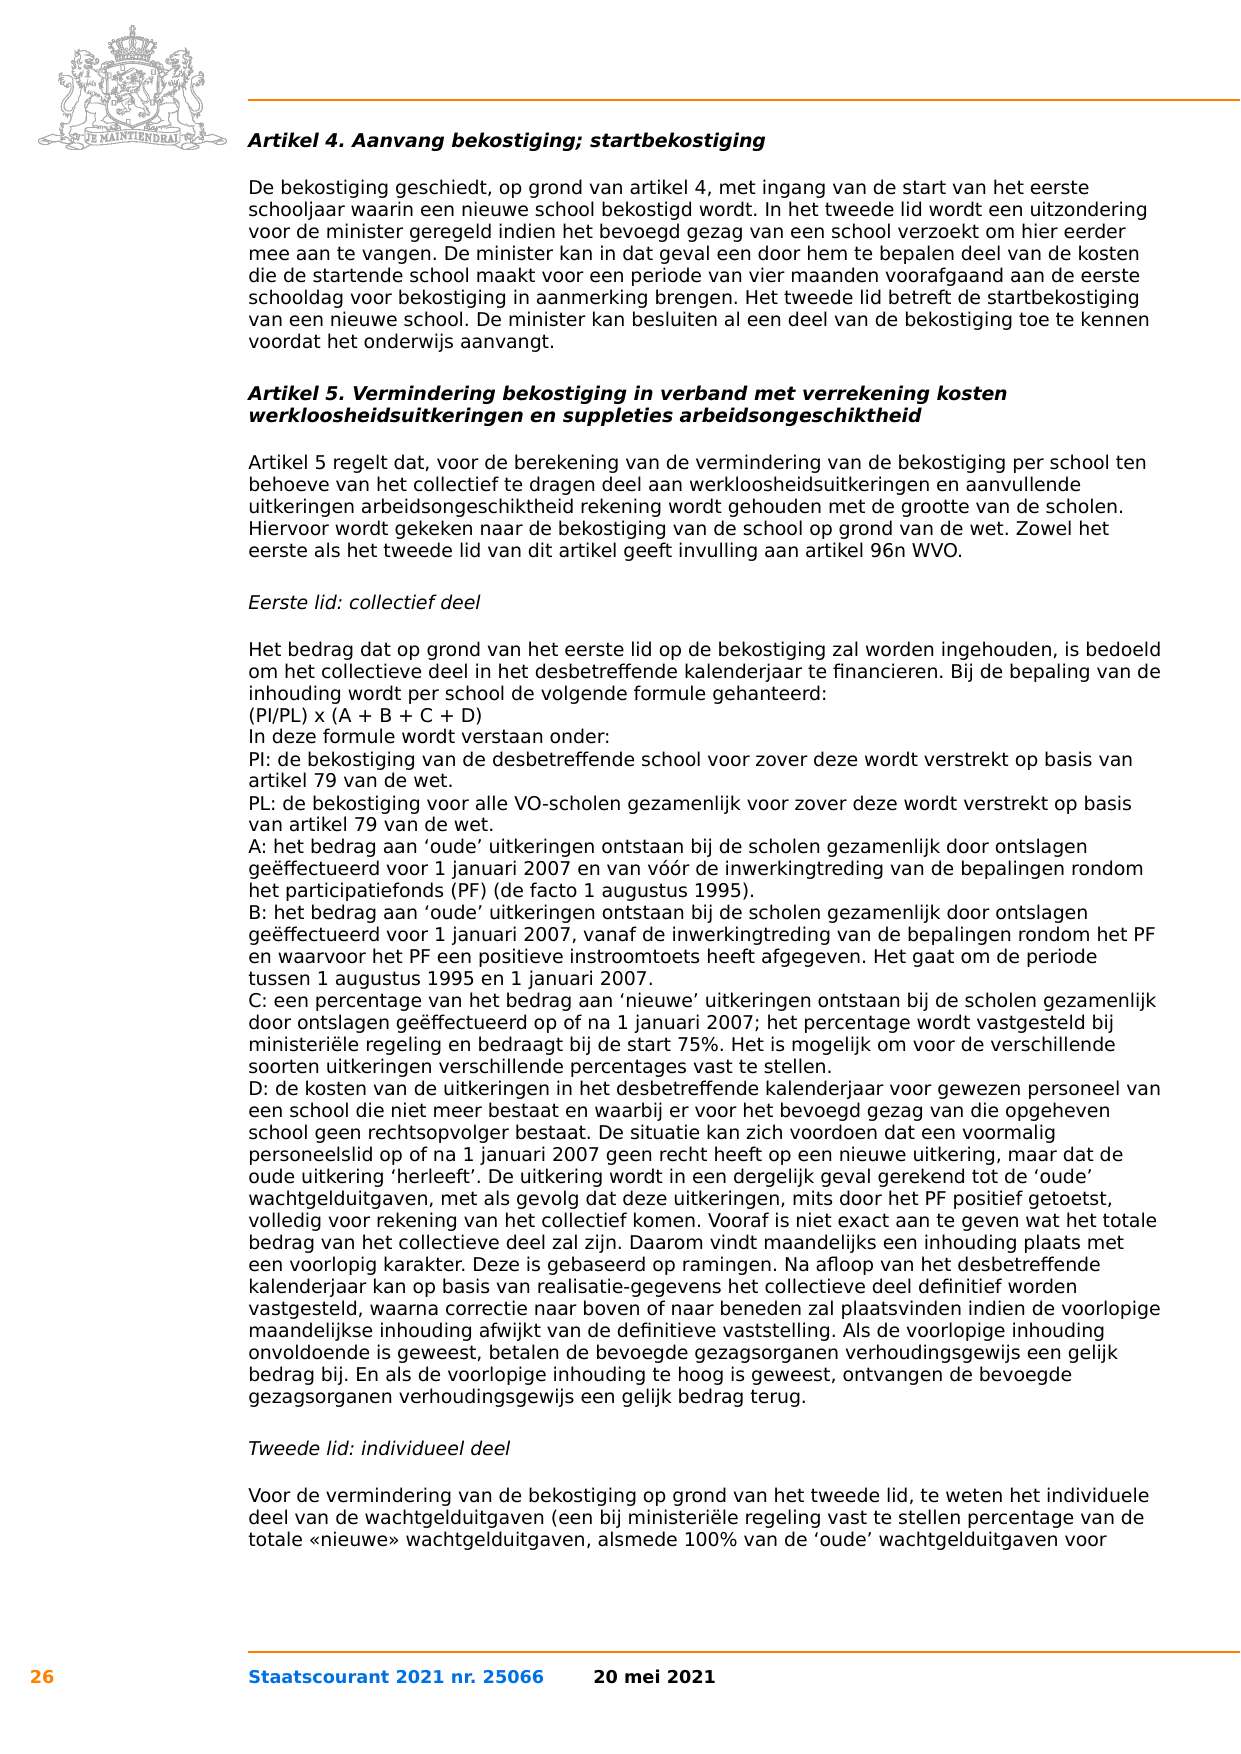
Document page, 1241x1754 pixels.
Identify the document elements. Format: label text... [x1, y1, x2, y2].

subtitle Eerste lid: collectief deel [248, 592, 1163, 613]
text (PI/PL) x (A + B + C + D) [248, 704, 1163, 726]
text B: het bedrag aan ‘oude’ uitkeringen ontstaan bij de scholen gezamenlijk door ontslagen geëffectueerd voor 1 januari 2007, vanaf de inwerkingtreding van de bepalingen rondom het PF en waarvoor het PF een positieve instroomtoets heeft afgegeven. Het gaat om de periode tussen 1 augustus 1995 en 1 januari 2007. [248, 902, 1163, 990]
picture [38, 25, 227, 150]
text Artikel 5 regelt dat, voor de berekening van de vermindering van de bekostiging per school ten behoeve van het collectief te dragen deel aan werkloosheidsuitkeringen en aanvullende uitkeringen arbeidsongeschiktheid rekening wordt gehouden met de grootte van de scholen. Hiervoor wordt gekeken naar de bekostiging van de school op grond van de wet. Zowel het eerste als het tweede lid van dit artikel geeft invulling aan artikel 96n WVO. [248, 452, 1163, 562]
text C: een percentage van het bedrag aan ‘nieuwe’ uitkeringen ontstaan bij de scholen gezamenlijk door ontslagen geëffectueerd op of na 1 januari 2007; het percentage wordt vastgesteld bij ministeriële regeling en bedraagt bij de start 75%. Het is mogelijk om voor de verschillende soorten uitkeringen verschillende percentages vast te stellen. [248, 990, 1163, 1078]
text A: het bedrag aan ‘oude’ uitkeringen ontstaan bij de scholen gezamenlijk door ontslagen geëffectueerd voor 1 januari 2007 en van vóór de inwerkingtreding van de bepalingen rondom het participatiefonds (PF) (de facto 1 augustus 1995). [248, 836, 1163, 902]
text PI: de bekostiging van de desbetreffende school voor zover deze wordt verstrekt op basis van artikel 79 van de wet. [248, 748, 1163, 792]
text De bekostiging geschiedt, op grond van artikel 4, met ingang van de start van het eerste schooljaar waarin een nieuwe school bekostigd wordt. In het tweede lid wordt een uitzondering voor de minister geregeld indien het bevoegd gezag van een school verzoekt om hier eerder mee aan te vangen. De minister kan in dat geval een door hem te bepalen deel van de kosten die de startende school maakt voor een periode van vier maanden voorafgaand aan de eerste schooldag voor bekostiging in aanmerking brengen. Het tweede lid betreft de startbekostiging van een nieuwe school. De minister kan besluiten al een deel van de bekostiging toe te kennen voordat het onderwijs aanvangt. [248, 177, 1163, 353]
subtitle Artikel 5. Vermindering bekostiging in verband met verrekening kosten werkloosheidsuitkeringen en suppleties arbeidsongeschiktheid [248, 383, 1163, 427]
text Voor de vermindering van de bekostiging op grond van het tweede lid, te weten het individuele deel van de wachtgelduitgaven (een bij ministeriële regeling vast te stellen percentage van de totale «nieuwe» wachtgelduitgaven, alsmede 100% van de ‘oude’ wachtgelduitgaven voor [248, 1485, 1163, 1551]
subtitle Tweede lid: individueel deel [248, 1438, 1163, 1460]
text In deze formule wordt verstaan onder: [248, 726, 1163, 748]
text Het bedrag dat op grond van het eerste lid op de bekostiging zal worden ingehouden, is bedoeld om het collectieve deel in het desbetreffende kalenderjaar te financieren. Bij de bepaling van de inhouding wordt per school de volgende formule gehanteerd: [248, 638, 1163, 704]
text D: de kosten van de uitkeringen in het desbetreffende kalenderjaar voor gewezen personeel van een school die niet meer bestaat en waarbij er voor het bevoegd gezag van die opgeheven school geen rechtsopvolger bestaat. De situatie kan zich voordoen dat een voormalig personeelslid op of na 1 januari 2007 geen recht heeft op een nieuwe uitkering, maar dat de oude uitkering ‘herleeft’. De uitkering wordt in een dergelijk geval gerekend tot de ‘oude’ wachtgelduitgaven, met als gevolg dat deze uitkeringen, mits door het PF positief getoetst, volledig voor rekening van het collectief komen. Vooraf is niet exact aan te geven wat het totale bedrag van het collectieve deel zal zijn. Daarom vindt maandelijks een inhouding plaats met een voorlopig karakter. Deze is gebaseerd op ramingen. Na afloop van het desbetreffende kalenderjaar kan op basis van realisatie-gegevens het collectieve deel definitief worden vastgesteld, waarna correctie naar boven of naar beneden zal plaatsvinden indien de voorlopige maandelijkse inhouding afwijkt van de definitieve vaststelling. Als de voorlopige inhouding onvoldoende is geweest, betalen de bevoegde gezagsorganen verhoudingsgewijs een gelijk bedrag bij. En als de voorlopige inhouding te hoog is geweest, ontvangen de bevoegde gezagsorganen verhoudingsgewijs een gelijk bedrag terug. [248, 1078, 1163, 1408]
text PL: de bekostiging voor alle VO-scholen gezamenlijk voor zover deze wordt verstrekt op basis van artikel 79 van de wet. [248, 792, 1163, 836]
subtitle Artikel 4. Aanvang bekostiging; startbekostiging [248, 130, 1163, 152]
